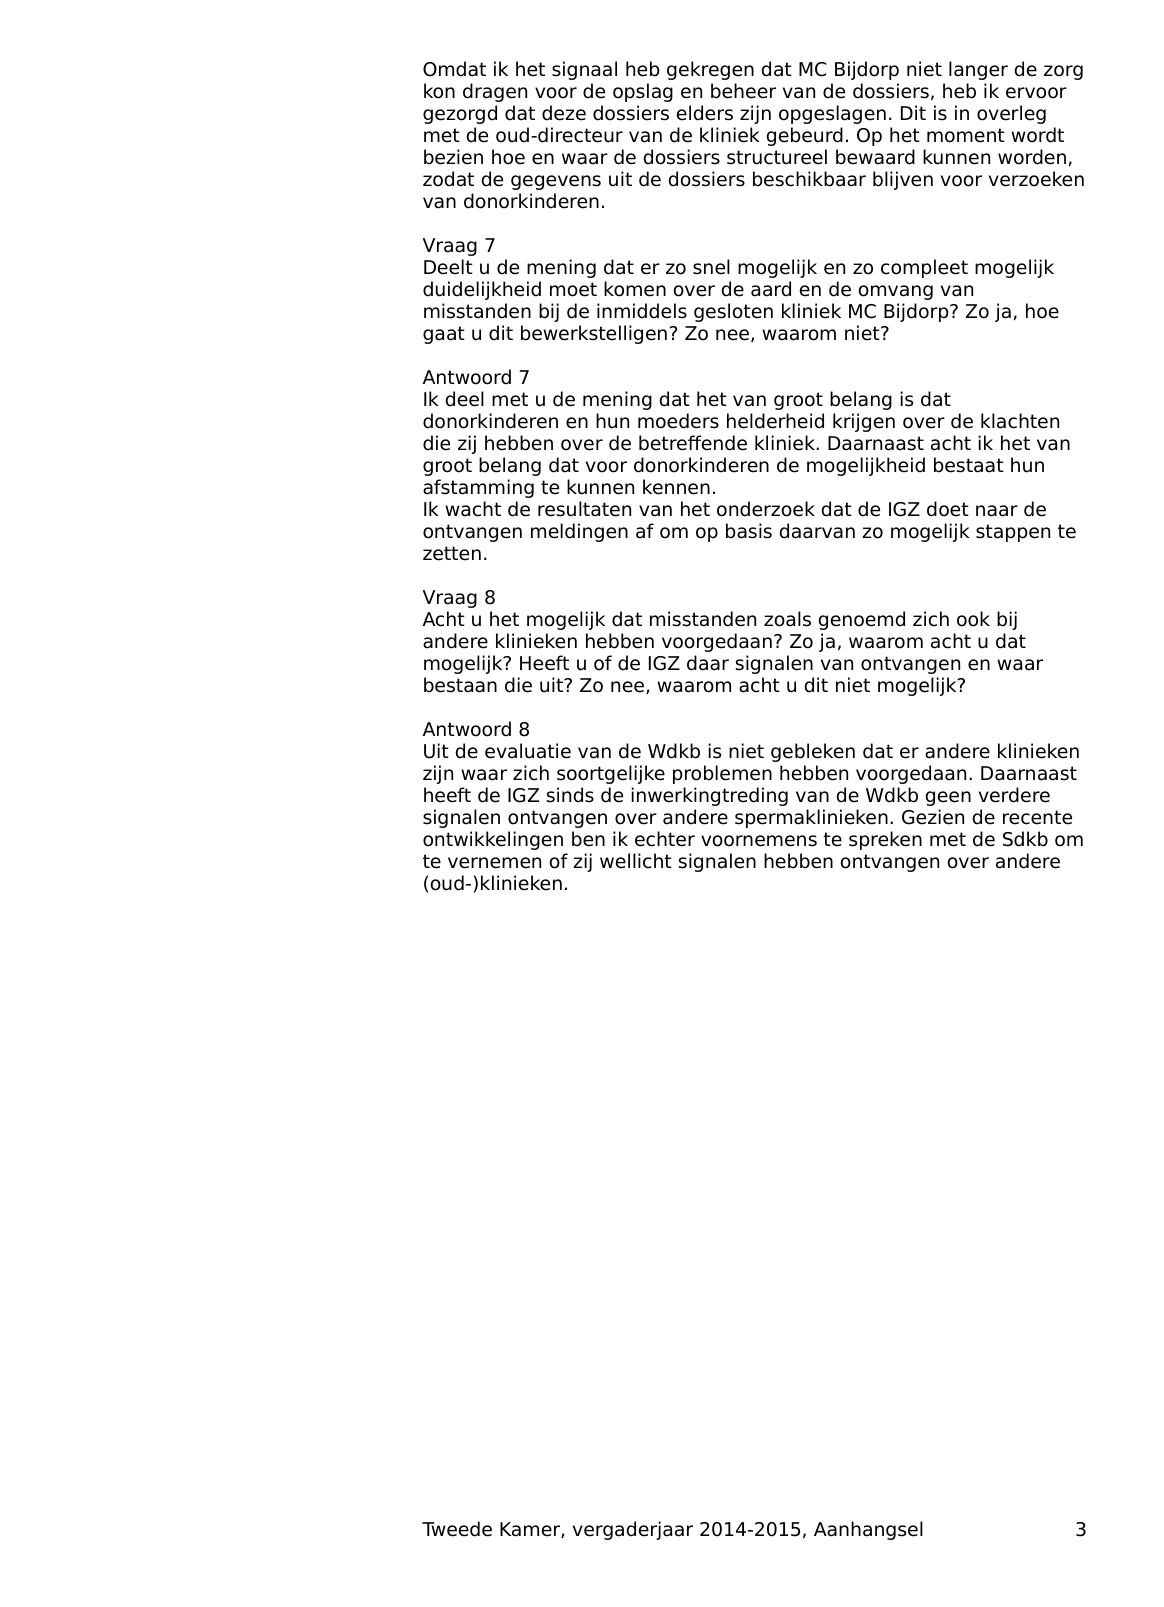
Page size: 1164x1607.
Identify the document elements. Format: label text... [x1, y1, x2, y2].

text Uit de evaluatie van de Wdkb is niet gebleken dat er andere klinieken zijn waar zich soortgelijke problemen hebben voorgedaan. Daarnaast heeft de IGZ sinds de inwerkingtreding van de Wdkb geen verdere signalen ontvangen over andere spermaklinieken. Gezien de recente ontwikkelingen ben ik echter voornemens te spreken met de Sdkb om te vernemen of zij wellicht signalen hebben ontvangen over andere (oud-)klinieken. [422, 741, 1087, 895]
text Vraag 7 [422, 235, 1087, 257]
text Ik deel met u de mening dat het van groot belang is dat donorkinderen en hun moeders helderheid krijgen over de klachten die zij hebben over de betreffende kliniek. Daarnaast acht ik het van groot belang dat voor donorkinderen de mogelijkheid bestaat hun afstamming te kunnen kennen. [422, 389, 1087, 499]
text Antwoord 8 [422, 719, 1087, 741]
text Omdat ik het signaal heb gekregen dat MC Bijdorp niet langer de zorg kon dragen voor de opslag en beheer van de dossiers, heb ik ervoor gezorgd dat deze dossiers elders zijn opgeslagen. Dit is in overleg met de oud-directeur van de kliniek gebeurd. Op het moment wordt bezien hoe en waar de dossiers structureel bewaard kunnen worden, zodat de gegevens uit de dossiers beschikbaar blijven voor verzoeken van donorkinderen. [422, 59, 1087, 213]
text Acht u het mogelijk dat misstanden zoals genoemd zich ook bij andere klinieken hebben voorgedaan? Zo ja, waarom acht u dat mogelijk? Heeft u of de IGZ daar signalen van ontvangen en waar bestaan die uit? Zo nee, waarom acht u dit niet mogelijk? [422, 609, 1087, 697]
text Ik wacht de resultaten van het onderzoek dat de IGZ doet naar de ontvangen meldingen af om op basis daarvan zo mogelijk stappen te zetten. [422, 499, 1087, 565]
text Antwoord 7 [422, 367, 1087, 389]
text Vraag 8 [422, 587, 1087, 609]
text Deelt u de mening dat er zo snel mogelijk en zo compleet mogelijk duidelijkheid moet komen over de aard en de omvang van misstanden bij de inmiddels gesloten kliniek MC Bijdorp? Zo ja, hoe gaat u dit bewerkstelligen? Zo nee, waarom niet? [422, 257, 1087, 345]
